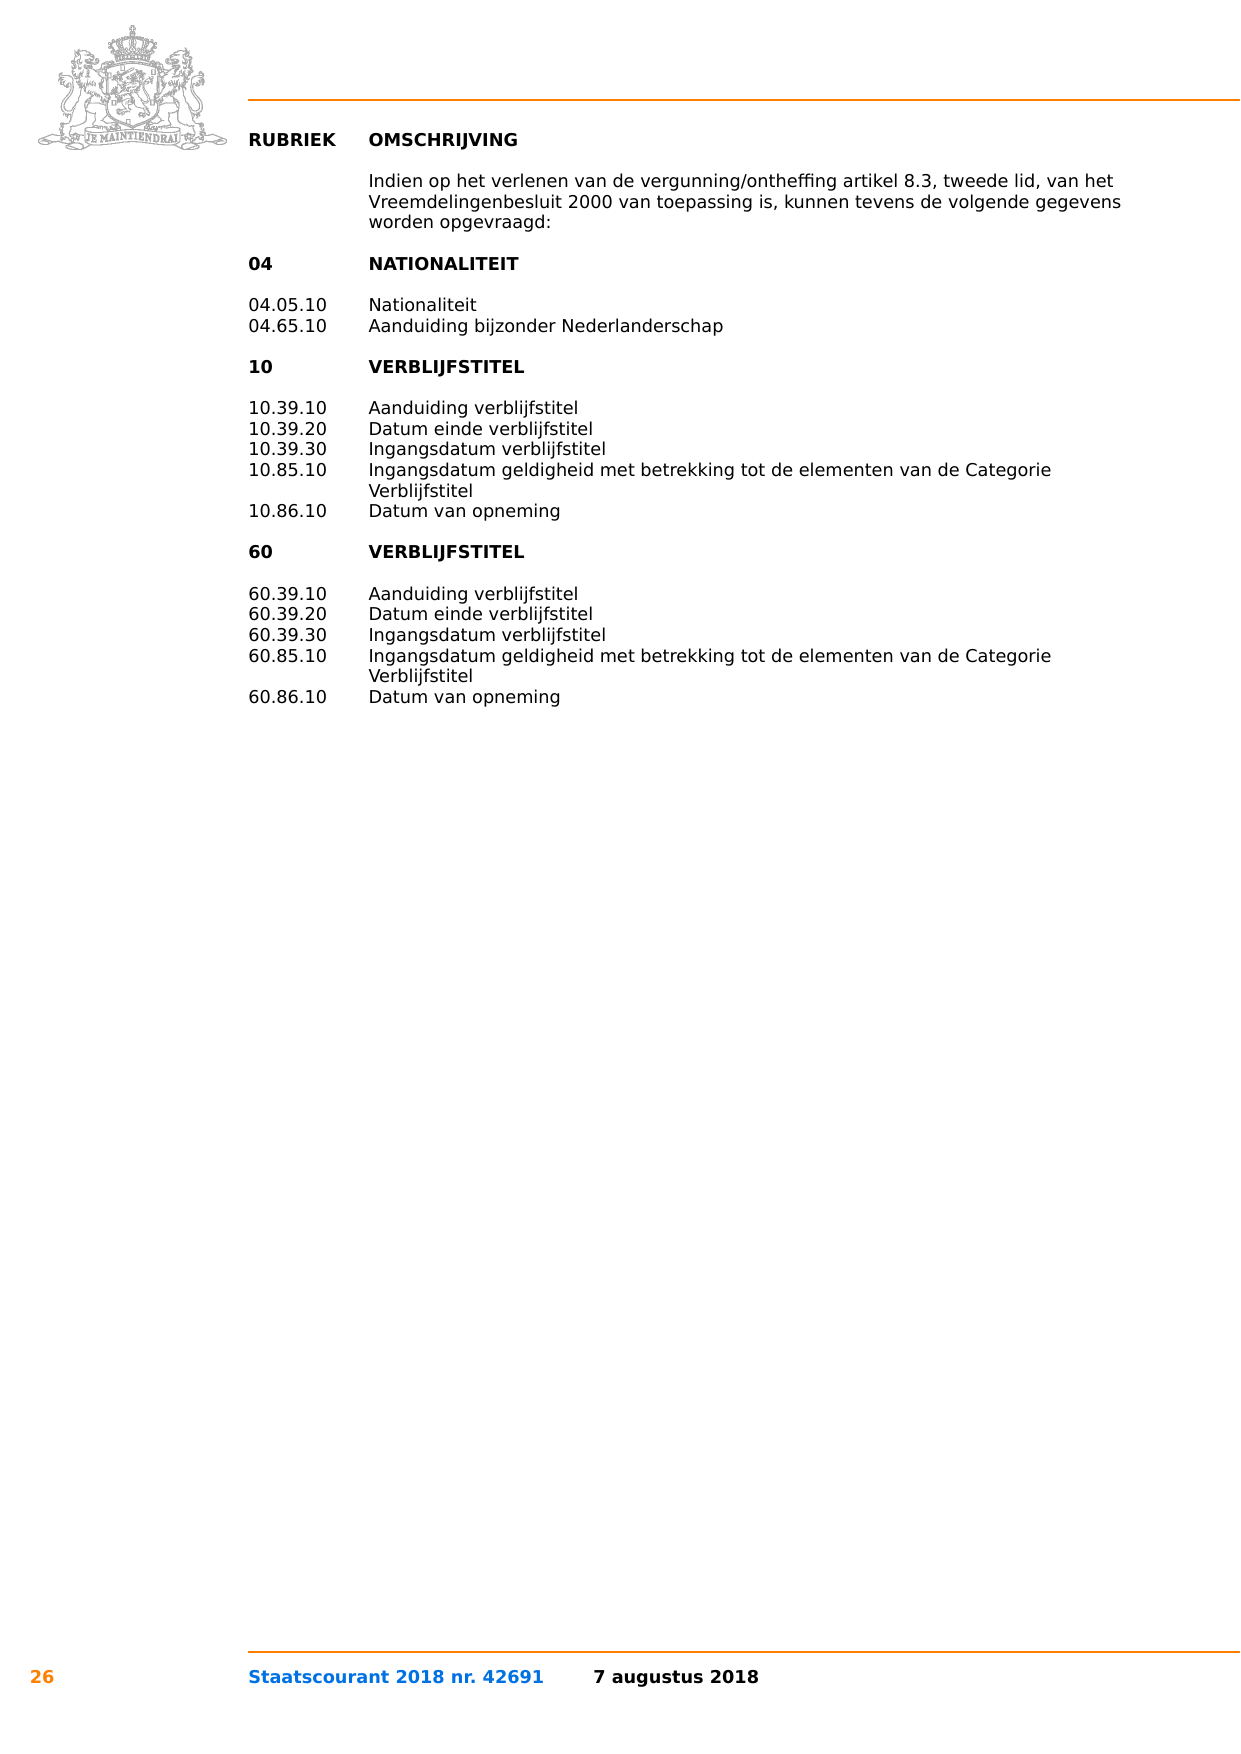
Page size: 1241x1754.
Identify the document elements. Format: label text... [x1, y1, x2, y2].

table_cell 10.39.10 [248, 398, 362, 419]
table_cell VERBLIJFSTITEL [363, 357, 1163, 377]
table_cell [248, 151, 362, 171]
table_cell 60.39.20 [248, 604, 362, 625]
table_cell Nationaliteit [363, 295, 1163, 316]
table_cell Ingangsdatum verblijfstitel [363, 625, 1163, 646]
table_cell [248, 233, 362, 254]
table_header OMSCHRIJVING [363, 130, 1163, 151]
table_cell 60.85.10 [248, 646, 362, 687]
table_cell Ingangsdatum verblijfstitel [363, 439, 1163, 460]
table_cell 60 [248, 543, 362, 563]
table_cell [248, 274, 362, 295]
table_cell 04.05.10 [248, 295, 362, 316]
table_cell Datum einde verblijfstitel [363, 419, 1163, 439]
table_cell Datum van opneming [363, 501, 1163, 522]
picture [38, 25, 227, 150]
table_cell [248, 378, 362, 398]
table_cell [363, 274, 1163, 295]
table_cell 04 [248, 254, 362, 274]
table_cell [363, 522, 1163, 542]
table_cell [248, 563, 362, 584]
table_cell 04.65.10 [248, 316, 362, 336]
table_cell 10.86.10 [248, 501, 362, 522]
table_cell 10.85.10 [248, 460, 362, 501]
table_cell Datum van opneming [363, 687, 1163, 707]
table_cell Datum einde verblijfstitel [363, 604, 1163, 625]
table_cell 60.39.10 [248, 584, 362, 604]
table_cell [248, 522, 362, 542]
table_cell [363, 151, 1163, 171]
table_cell Ingangsdatum geldigheid met betrekking tot de elementen van de Categorie Verblijfstitel [363, 646, 1163, 687]
table_cell 60.86.10 [248, 687, 362, 707]
table_cell [363, 378, 1163, 398]
table_header RUBRIEK [248, 130, 362, 151]
table_cell 10.39.20 [248, 419, 362, 439]
table_cell Aanduiding verblijfstitel [363, 584, 1163, 604]
table_cell 10 [248, 357, 362, 377]
table_cell [248, 336, 362, 357]
table_cell 60.39.30 [248, 625, 362, 646]
table_cell Indien op het verlenen van de vergunning/ontheffing artikel 8.3, tweede lid, van het Vreemdelingenbesluit 2000 van toepassing is, kunnen tevens de volgende gegevens worden opgevraagd: [363, 171, 1163, 233]
table_cell [363, 563, 1163, 584]
table_cell [363, 336, 1163, 357]
table_cell [248, 171, 362, 233]
table_cell Ingangsdatum geldigheid met betrekking tot de elementen van de Categorie Verblijfstitel [363, 460, 1163, 501]
table_cell VERBLIJFSTITEL [363, 543, 1163, 563]
table_cell [363, 233, 1163, 254]
table_cell NATIONALITEIT [363, 254, 1163, 274]
table_cell 10.39.30 [248, 439, 362, 460]
table_cell Aanduiding bijzonder Nederlanderschap [363, 316, 1163, 336]
table_cell Aanduiding verblijfstitel [363, 398, 1163, 419]
